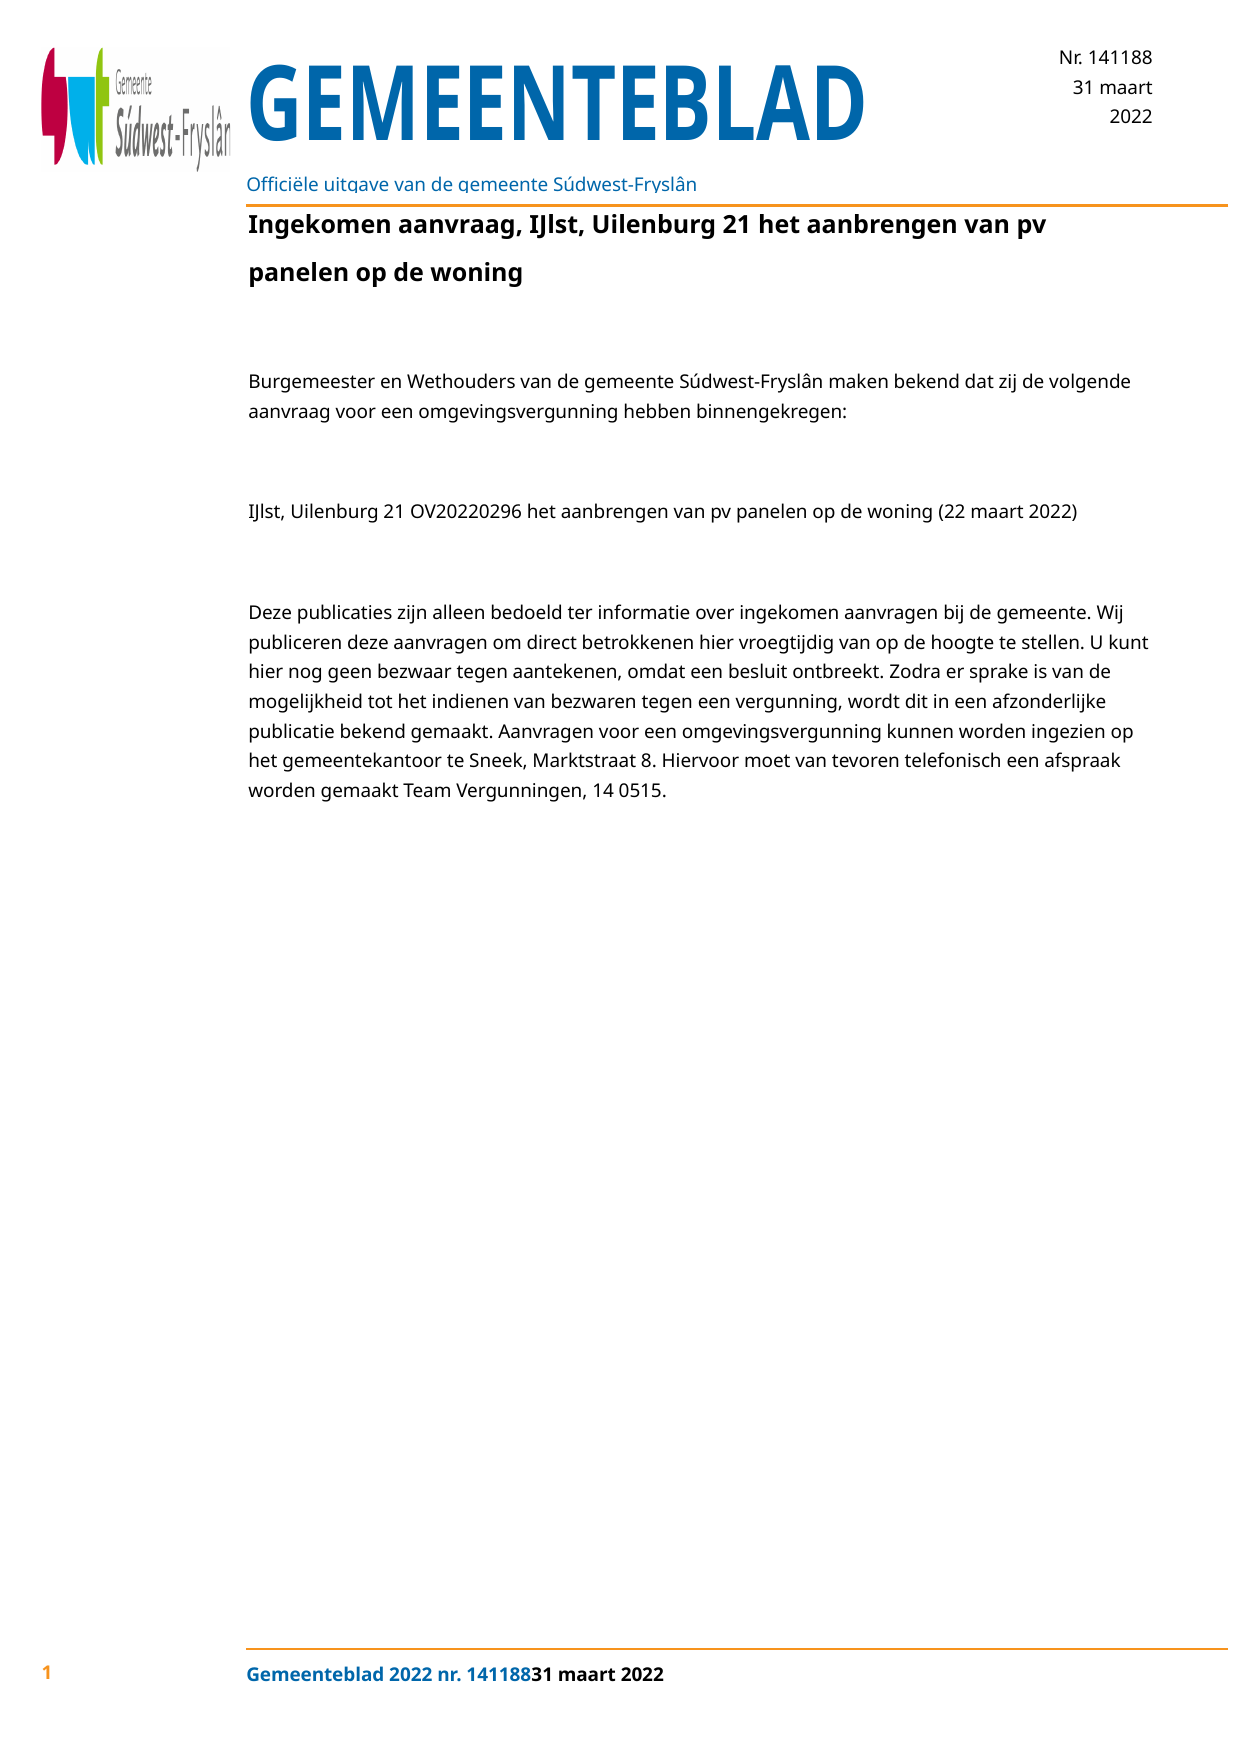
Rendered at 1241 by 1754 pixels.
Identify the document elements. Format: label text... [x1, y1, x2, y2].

text Ingekomen aanvraag, IJlst, Uilenburg 21 het aanbrengen van pv panelen op de woning [248, 207, 1152, 288]
text IJlst, Uilenburg 21 OV20220296 het aanbrengen van pv panelen op de woning (22 maart 2022) [248, 499, 1152, 524]
picture [41, 47, 231, 172]
text Deze publicaties zijn alleen bedoeld ter informatie over ingekomen aanvragen bij de gemeente. Wij publiceren deze aanvragen om direct betrokkenen hier vroegtijdig van op de hoogte te stellen. U kunt hier nog geen bezwaar tegen aantekenen, omdat een besluit ontbreekt. Zodra er sprake is van de mogelijkheid tot het indienen van bezwaren tegen een vergunning, wordt dit in een afzonderlijke publicatie bekend gemaakt. Aanvragen voor een omgevingsvergunning kunnen worden ingezien op het gemeentekantoor te Sneek, Marktstraat 8. Hiervoor moet van tevoren telefonisch een afspraak worden gemaakt Team Vergunningen, 14 0515. [248, 599, 1152, 803]
text Burgemeester en Wethouders van de gemeente Súdwest-Fryslân maken bekend dat zij de volgende aanvraag voor een omgevingsvergunning hebben binnengekregen: [248, 368, 1152, 424]
